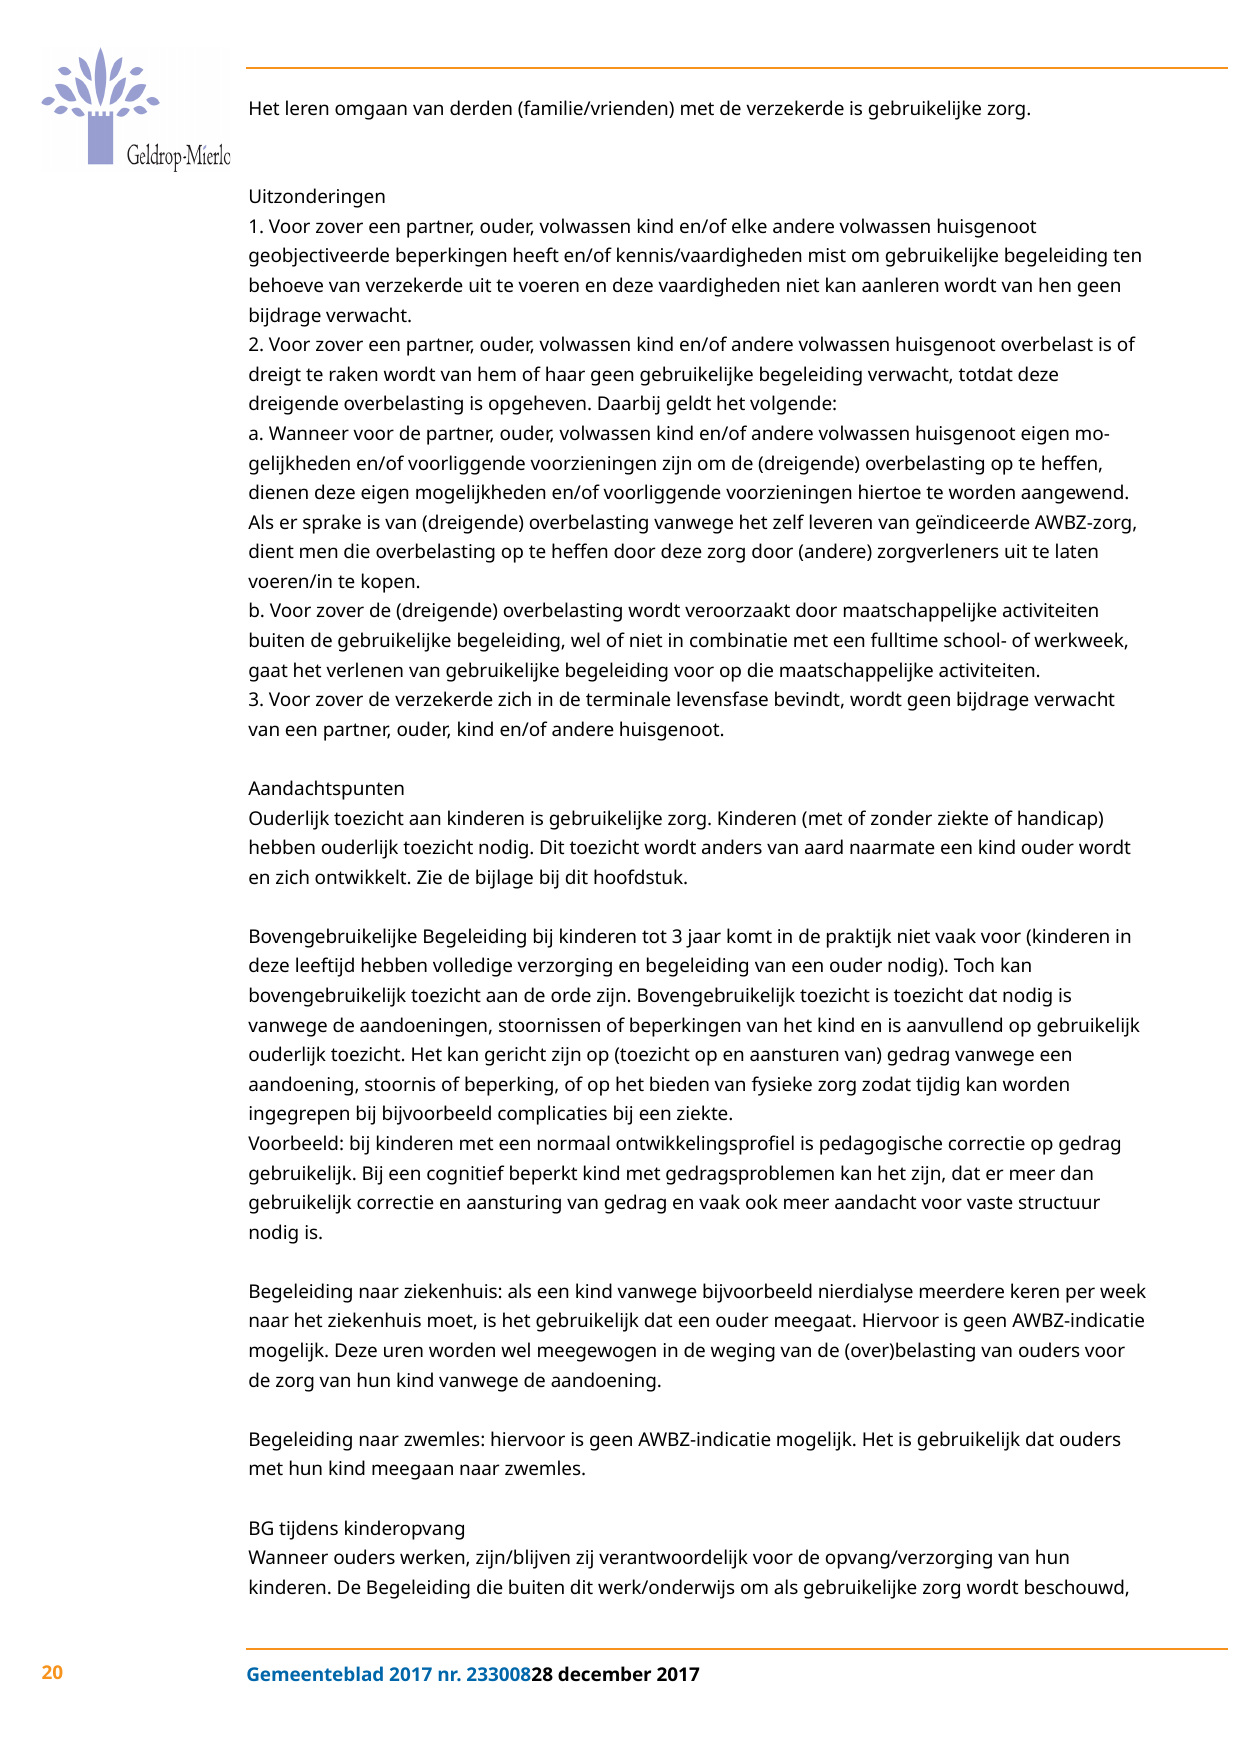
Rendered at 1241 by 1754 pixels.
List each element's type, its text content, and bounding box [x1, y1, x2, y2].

text Aandachtspunten [248, 775, 1152, 801]
text b. Voor zover de (dreigende) overbelasting wordt veroorzaakt door maatschappelijke activiteiten buiten de gebruikelijke begeleiding, wel of niet in combinatie met een fulltime school- of werkweek, gaat het verlenen van gebruikelijke begeleiding voor op die maatschappelijke activiteiten. [248, 598, 1152, 683]
picture [41, 47, 231, 172]
text BG tijdens kinderopvang [248, 1515, 1152, 1541]
text Begeleiding naar zwemles: hiervoor is geen AWBZ-indicatie mogelijk. Het is gebruikelijk dat ouders met hun kind meegaan naar zwemles. [248, 1426, 1152, 1481]
text Wanneer ouders werken, zijn/blijven zij verantwoordelijk voor de opvang/verzorging van hun kinderen. De Begeleiding die buiten dit werk/onderwijs om als gebruikelijke zorg wordt beschouwd, [248, 1544, 1152, 1600]
text Het leren omgaan van derden (familie/vrienden) met de verzekerde is gebruikelijke zorg. [248, 95, 1152, 121]
text 3. Voor zover de verzekerde zich in de terminale levensfase bevindt, wordt geen bijdrage verwacht van een partner, ouder, kind en/of andere huisgenoot. [248, 686, 1152, 742]
text Uitzonderingen [248, 183, 1152, 209]
text 1. Voor zover een partner, ouder, volwassen kind en/of elke andere volwassen huisgenoot geobjectiveerde beperkingen heeft en/of kennis/vaardigheden mist om gebruikelijke begeleiding ten behoeve van verzekerde uit te voeren en deze vaardigheden niet kan aanleren wordt van hen geen bijdrage verwacht. [248, 213, 1152, 328]
text Begeleiding naar ziekenhuis: als een kind vanwege bijvoorbeeld nierdialyse meerdere keren per week naar het ziekenhuis moet, is het gebruikelijk dat een ouder meegaat. Hiervoor is geen AWBZ-indicatie mogelijk. Deze uren worden wel meegewogen in de weging van de (over)belasting van ouders voor de zorg van hun kind vanwege de aandoening. [248, 1278, 1152, 1393]
text 2. Voor zover een partner, ouder, volwassen kind en/of andere volwassen huisgenoot overbelast is of dreigt te raken wordt van hem of haar geen gebruikelijke begeleiding verwacht, totdat deze dreigende overbelasting is opgeheven. Daarbij geldt het volgende: [248, 331, 1152, 416]
text a. Wanneer voor de partner, ouder, volwassen kind en/of andere volwassen huisgenoot eigen mo-gelijkheden en/of voorliggende voorzieningen zijn om de (dreigende) overbelasting op te heffen, dienen deze eigen mogelijkheden en/of voorliggende voorzieningen hiertoe te worden aangewend. Als er sprake is van (dreigende) overbelasting vanwege het zelf leveren van geïndiceerde AWBZ-zorg, dient men die overbelasting op te heffen door deze zorg door (andere) zorgverleners uit te laten voeren/in te kopen. [248, 420, 1152, 594]
text Ouderlijk toezicht aan kinderen is gebruikelijke zorg. Kinderen (met of zonder ziekte of handicap) hebben ouderlijk toezicht nodig. Dit toezicht wordt anders van aard naarmate een kind ouder wordt en zich ontwikkelt. Zie de bijlage bij dit hoofdstuk. [248, 805, 1152, 890]
text Bovengebruikelijke Begeleiding bij kinderen tot 3 jaar komt in de praktijk niet vaak voor (kinderen in deze leeftijd hebben volledige verzorging en begeleiding van een ouder nodig). Toch kan bovengebruikelijk toezicht aan de orde zijn. Bovengebruikelijk toezicht is toezicht dat nodig is vanwege de aandoeningen, stoornissen of beperkingen van het kind en is aanvullend op gebruikelijk ouderlijk toezicht. Het kan gericht zijn op (toezicht op en aansturen van) gedrag vanwege een aandoening, stoornis of beperking, of op het bieden van fysieke zorg zodat tijdig kan worden ingegrepen bij bijvoorbeeld complicaties bij een ziekte. [248, 923, 1152, 1126]
text Voorbeeld: bij kinderen met een normaal ontwikkelingsprofiel is pedagogische correctie op gedrag gebruikelijk. Bij een cognitief beperkt kind met gedragsproblemen kan het zijn, dat er meer dan gebruikelijk correctie en aansturing van gedrag en vaak ook meer aandacht voor vaste structuur nodig is. [248, 1130, 1152, 1245]
